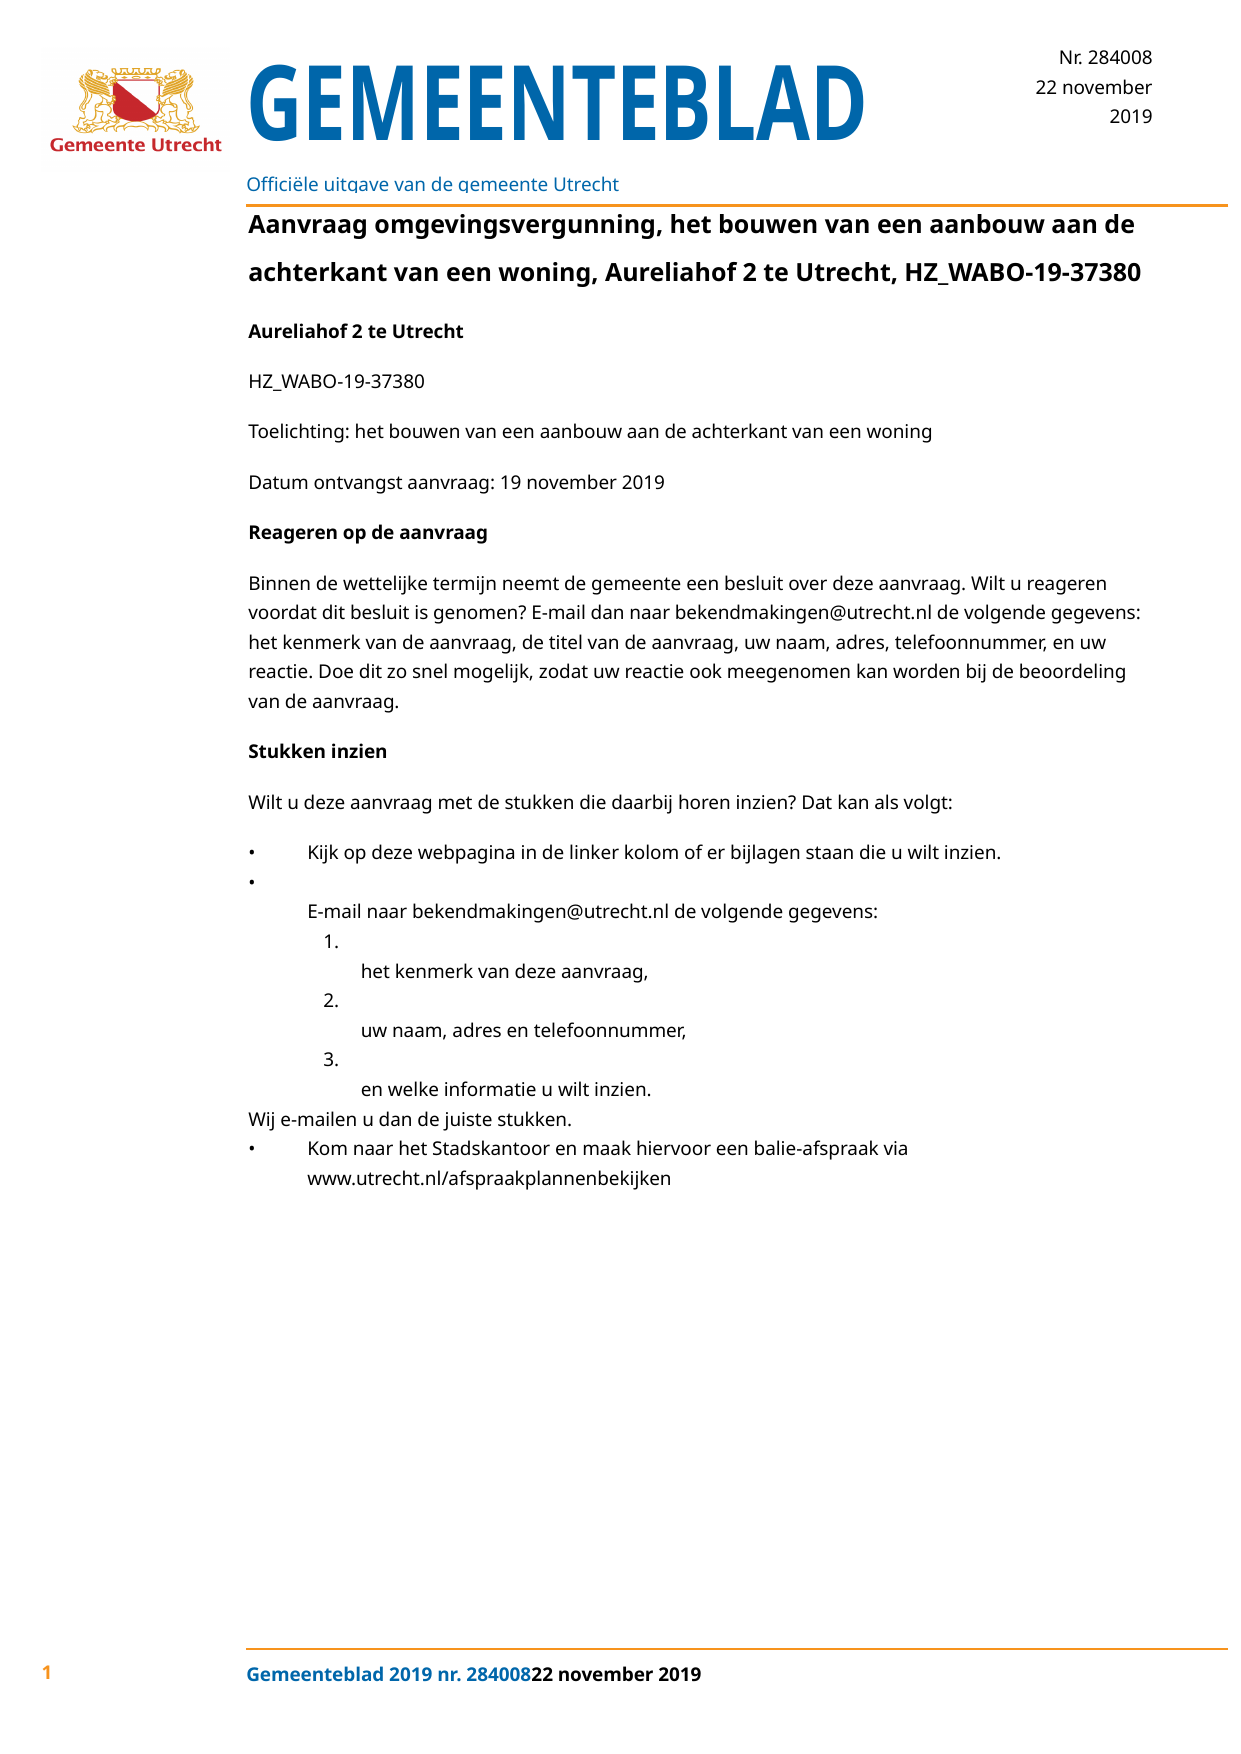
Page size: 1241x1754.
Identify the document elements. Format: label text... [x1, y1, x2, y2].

text Stukken inzien [248, 739, 1152, 764]
list Kijk op deze webpagina in de linker kolom of er bijlagen staan die u wilt inzien. [248, 839, 1152, 865]
list E-mail naar bekendmakingen@utrecht.nl de volgende gegevens: [248, 899, 1152, 924]
list en welke informatie u wilt inzien. [323, 1076, 1152, 1102]
text Binnen de wettelijke termijn neemt de gemeente een besluit over deze aanvraag. Wilt u reageren voordat dit besluit is genomen? E-mail dan naar bekendmakingen@utrecht.nl de volgende gegevens: het kenmerk van de aanvraag, de titel van de aanvraag, uw naam, adres, telefoonnummer, en uw reactie. Doe dit zo snel mogelijk, zodat uw reactie ook meegenomen kan worden bij de beoordeling van de aanvraag. [248, 570, 1152, 714]
text Datum ontvangst aanvraag: 19 november 2019 [248, 469, 1152, 495]
list Kom naar het Stadskantoor en maak hiervoor een balie-afspraak via www.utrecht.nl/afspraakplannenbekijken [248, 1135, 1152, 1191]
list het kenmerk van deze aanvraag, [323, 958, 1152, 984]
text Aanvraag omgevingsvergunning, het bouwen van een aanbouw aan de achterkant van een woning, Aureliahof 2 te Utrecht, HZ_WABO-19-37380 [248, 207, 1152, 288]
text HZ_WABO-19-37380 [248, 368, 1152, 394]
text Reageren op de aanvraag [248, 519, 1152, 545]
text Toelichting: het bouwen van een aanbouw aan de achterkant van een woning [248, 419, 1152, 444]
list uw naam, adres en telefoonnummer, [323, 1017, 1152, 1043]
picture [41, 47, 231, 172]
text Wilt u deze aanvraag met de stukken die daarbij horen inzien? Dat kan als volgt: [248, 789, 1152, 815]
text Wij e-mailen u dan de juiste stukken. [248, 1106, 1152, 1132]
text Aureliahof 2 te Utrecht [248, 318, 1152, 344]
